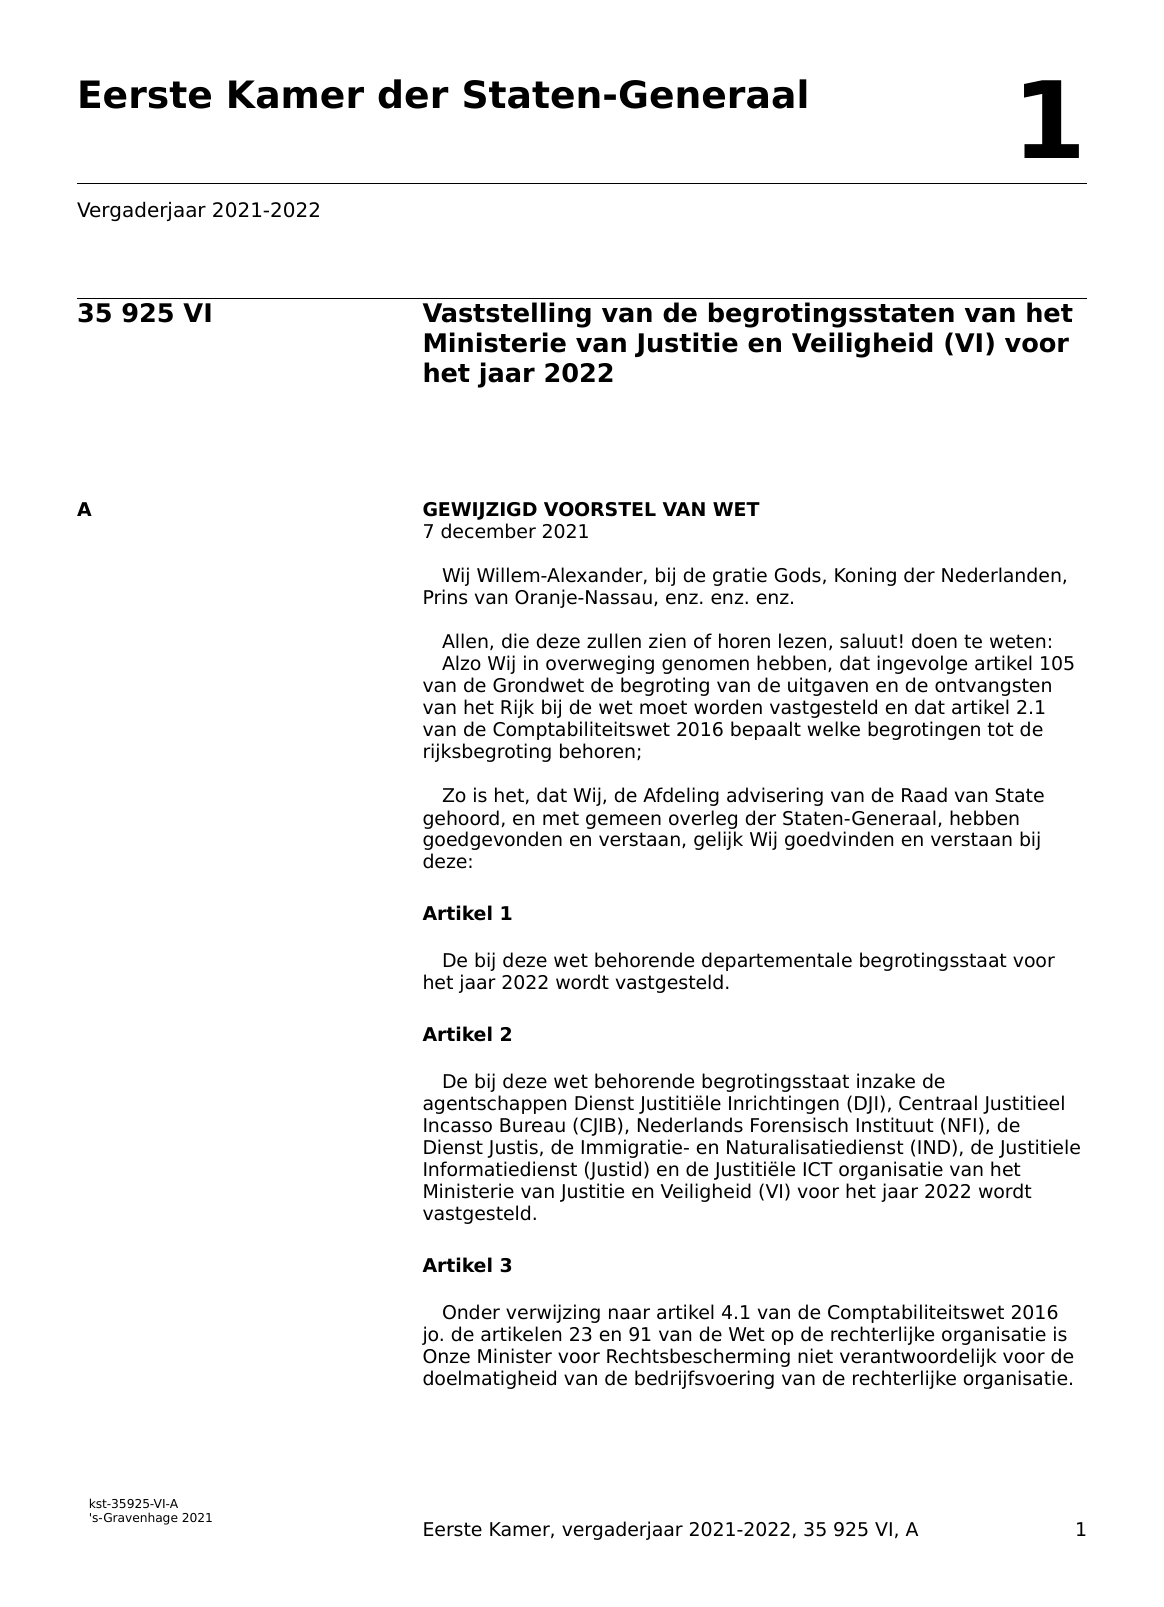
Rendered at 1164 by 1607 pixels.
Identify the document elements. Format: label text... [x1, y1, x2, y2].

text 7 december 2021 [422, 521, 1087, 543]
subtitle Artikel 1 [422, 903, 1087, 925]
table_header Eerste Kamer der Staten-Generaal [77, 59, 886, 183]
text Zo is het, dat Wij, de Afdeling advisering van de Raad van State gehoord, en met gemeen overleg der Staten-Generaal, hebben goedgevonden en verstaan, gelijk Wij goedvinden en verstaan bij deze: [422, 785, 1087, 873]
text Wij Willem-Alexander, bij de gratie Gods, Koning der Nederlanden, Prins van Oranje-Nassau, enz. enz. enz. [422, 565, 1087, 609]
subtitle Artikel 3 [422, 1255, 1087, 1277]
text 's-Gravenhage 2021 [88, 1511, 323, 1525]
subtitle A GEWIJZIGD VOORSTEL VAN WET [77, 499, 1087, 521]
subtitle 35 925 VI Vaststelling van de begrotingsstaten van het Ministerie van Justitie en Veiligheid (VI) voor het jaar 2022 [77, 299, 1087, 388]
text kst-35925-VI-A [88, 1497, 323, 1511]
text Onder verwijzing naar artikel 4.1 van de Comptabiliteitswet 2016 jo. de artikelen 23 en 91 van de Wet op de rechterlijke organisatie is Onze Minister voor Rechtsbescherming niet verantwoordelijk voor de doelmatigheid van de bedrijfsvoering van de rechterlijke organisatie. [422, 1302, 1087, 1390]
text De bij deze wet behorende begrotingsstaat inzake de agentschappen Dienst Justitiële Inrichtingen (DJI), Centraal Justitieel Incasso Bureau (CJIB), Nederlands Forensisch Instituut (NFI), de Dienst Justis, de Immigratie- en Naturalisatiedienst (IND), de Justitiele Informatiedienst (Justid) en de Justitiële ICT organisatie van het Ministerie van Justitie en Veiligheid (VI) voor het jaar 2022 wordt vastgesteld. [422, 1071, 1087, 1225]
text Allen, die deze zullen zien of horen lezen, saluut! doen te weten: [422, 631, 1087, 653]
text De bij deze wet behorende departementale begrotingsstaat voor het jaar 2022 wordt vastgesteld. [422, 950, 1087, 994]
text Alzo Wij in overweging genomen hebben, dat ingevolge artikel 105 van de Grondwet de begroting van de uitgaven en de ontvangsten van het Rijk bij de wet moet worden vastgesteld en dat artikel 2.1 van de Comptabiliteitswet 2016 bepaalt welke begrotingen tot de rijksbegroting behoren; [422, 653, 1087, 763]
subtitle Artikel 2 [422, 1024, 1087, 1046]
table_cell Vergaderjaar 2021-2022 [77, 184, 1087, 298]
table_header 1 [886, 59, 1087, 183]
